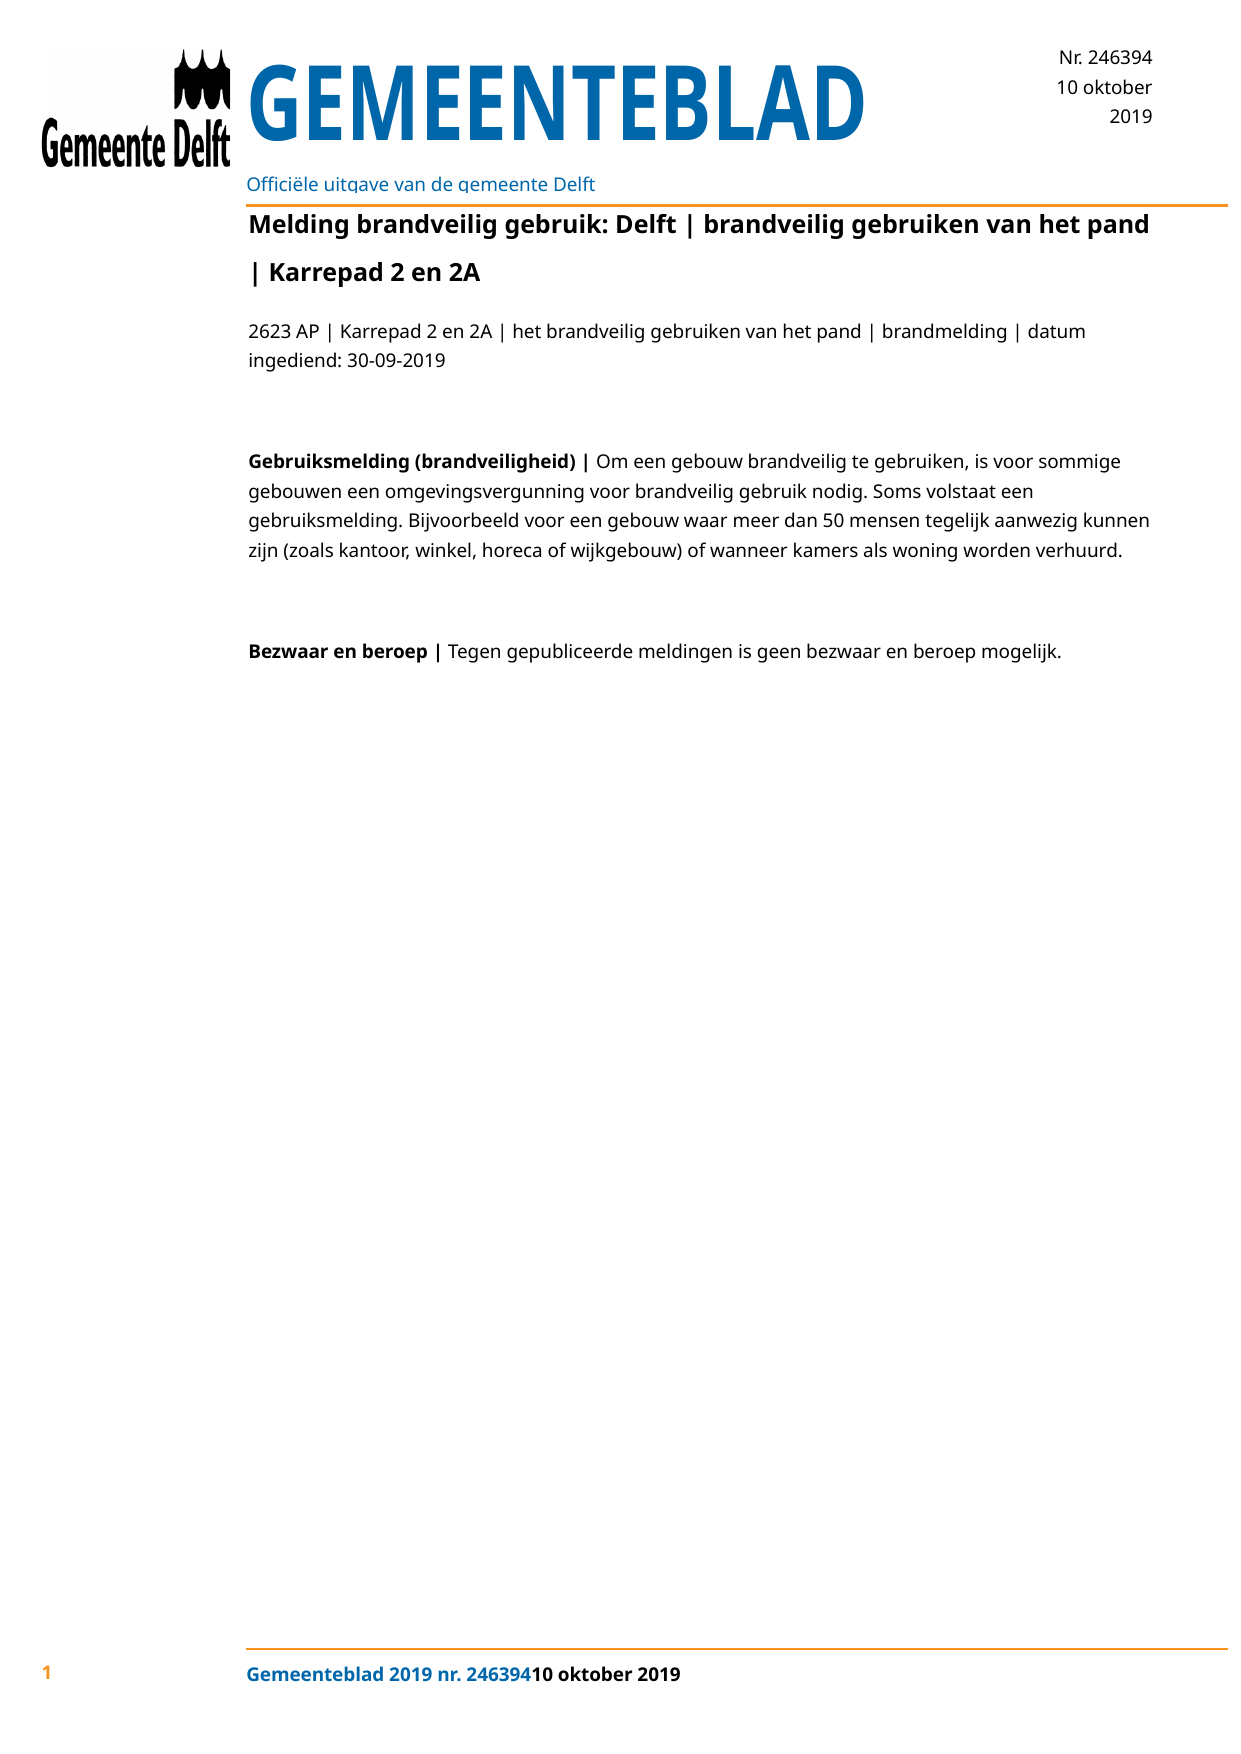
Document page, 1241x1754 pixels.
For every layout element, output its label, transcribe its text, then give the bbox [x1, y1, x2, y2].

text Bezwaar en beroep | Tegen gepubliceerde meldingen is geen bezwaar en beroep mogelijk. [248, 638, 1152, 664]
text 2623 AP | Karrepad 2 en 2A | het brandveilig gebruiken van het pand | brandmelding | datum ingediend: 30-09-2019 [248, 318, 1152, 373]
picture [41, 47, 231, 172]
text Gebruiksmelding (brandveiligheid) | Om een gebouw brandveilig te gebruiken, is voor sommige gebouwen een omgevingsvergunning voor brandveilig gebruik nodig. Soms volstaat een gebruiksmelding. Bijvoorbeeld voor een gebouw waar meer dan 50 mensen tegelijk aanwezig kunnen zijn (zoals kantoor, winkel, horeca of wijkgebouw) of wanneer kamers als woning worden verhuurd. [248, 448, 1152, 563]
text Melding brandveilig gebruik: Delft | brandveilig gebruiken van het pand | Karrepad 2 en 2A [248, 207, 1152, 288]
